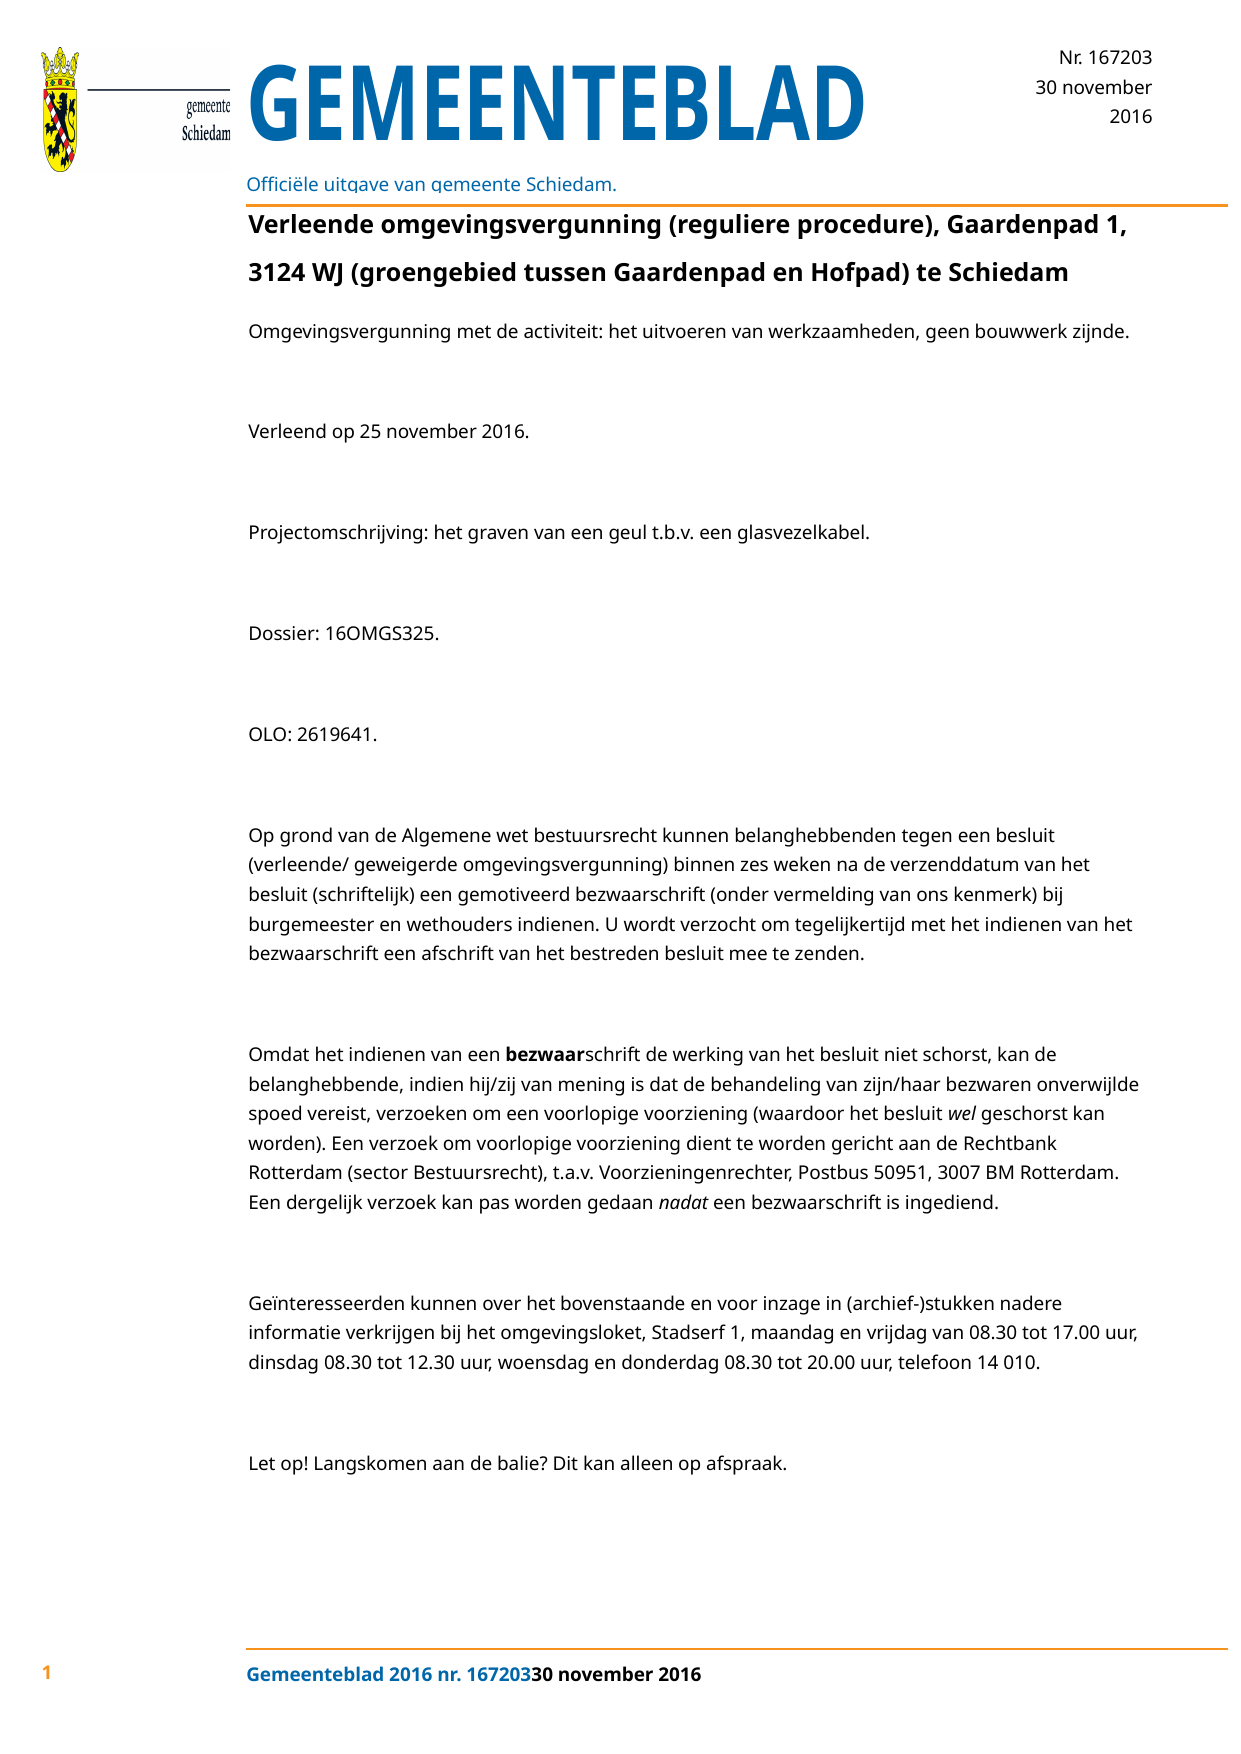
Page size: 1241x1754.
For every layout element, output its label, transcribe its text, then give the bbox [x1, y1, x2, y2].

picture [41, 47, 231, 172]
text Let op! Langskomen aan de balie? Dit kan alleen op afspraak. [248, 1450, 1152, 1476]
text Dossier: 16OMGS325. [248, 620, 1152, 646]
text Omgevingsvergunning met de activiteit: het uitvoeren van werkzaamheden, geen bouwwerk zijnde. [248, 318, 1152, 344]
text Verleend op 25 november 2016. [248, 419, 1152, 444]
text Projectomschrijving: het graven van een geul t.b.v. een glasvezelkabel. [248, 519, 1152, 545]
text Geïnteresseerden kunnen over het bovenstaande en voor inzage in (archief-)stukken nadere informatie verkrijgen bij het omgevingsloket, Stadserf 1, maandag en vrijdag van 08.30 tot 17.00 uur, dinsdag 08.30 tot 12.30 uur, woensdag en donderdag 08.30 tot 20.00 uur, telefoon 14 010. [248, 1290, 1152, 1375]
text Omdat het indienen van een bezwaarschrift de werking van het besluit niet schorst, kan de belanghebbende, indien hij/zij van mening is dat de behandeling van zijn/haar bezwaren onverwijlde spoed vereist, verzoeken om een voorlopige voorziening (waardoor het besluit wel geschorst kan worden). Een verzoek om voorlopige voorziening dient te worden gericht aan de Rechtbank Rotterdam (sector Bestuursrecht), t.a.v. Voorzieningenrechter, Postbus 50951, 3007 BM Rotterdam. Een dergelijk verzoek kan pas worden gedaan nadat een bezwaarschrift is ingediend. [248, 1041, 1152, 1215]
text OLO: 2619641. [248, 721, 1152, 747]
text Op grond van de Algemene wet bestuursrecht kunnen belanghebbenden tegen een besluit (verleende/ geweigerde omgevingsvergunning) binnen zes weken na de verzenddatum van het besluit (schriftelijk) een gemotiveerd bezwaarschrift (onder vermelding van ons kenmerk) bij burgemeester en wethouders indienen. U wordt verzocht om tegelijkertijd met het indienen van het bezwaarschrift een afschrift van het bestreden besluit mee te zenden. [248, 822, 1152, 966]
text Verleende omgevingsvergunning (reguliere procedure), Gaardenpad 1, 3124 WJ (groengebied tussen Gaardenpad en Hofpad) te Schiedam [248, 207, 1152, 288]
